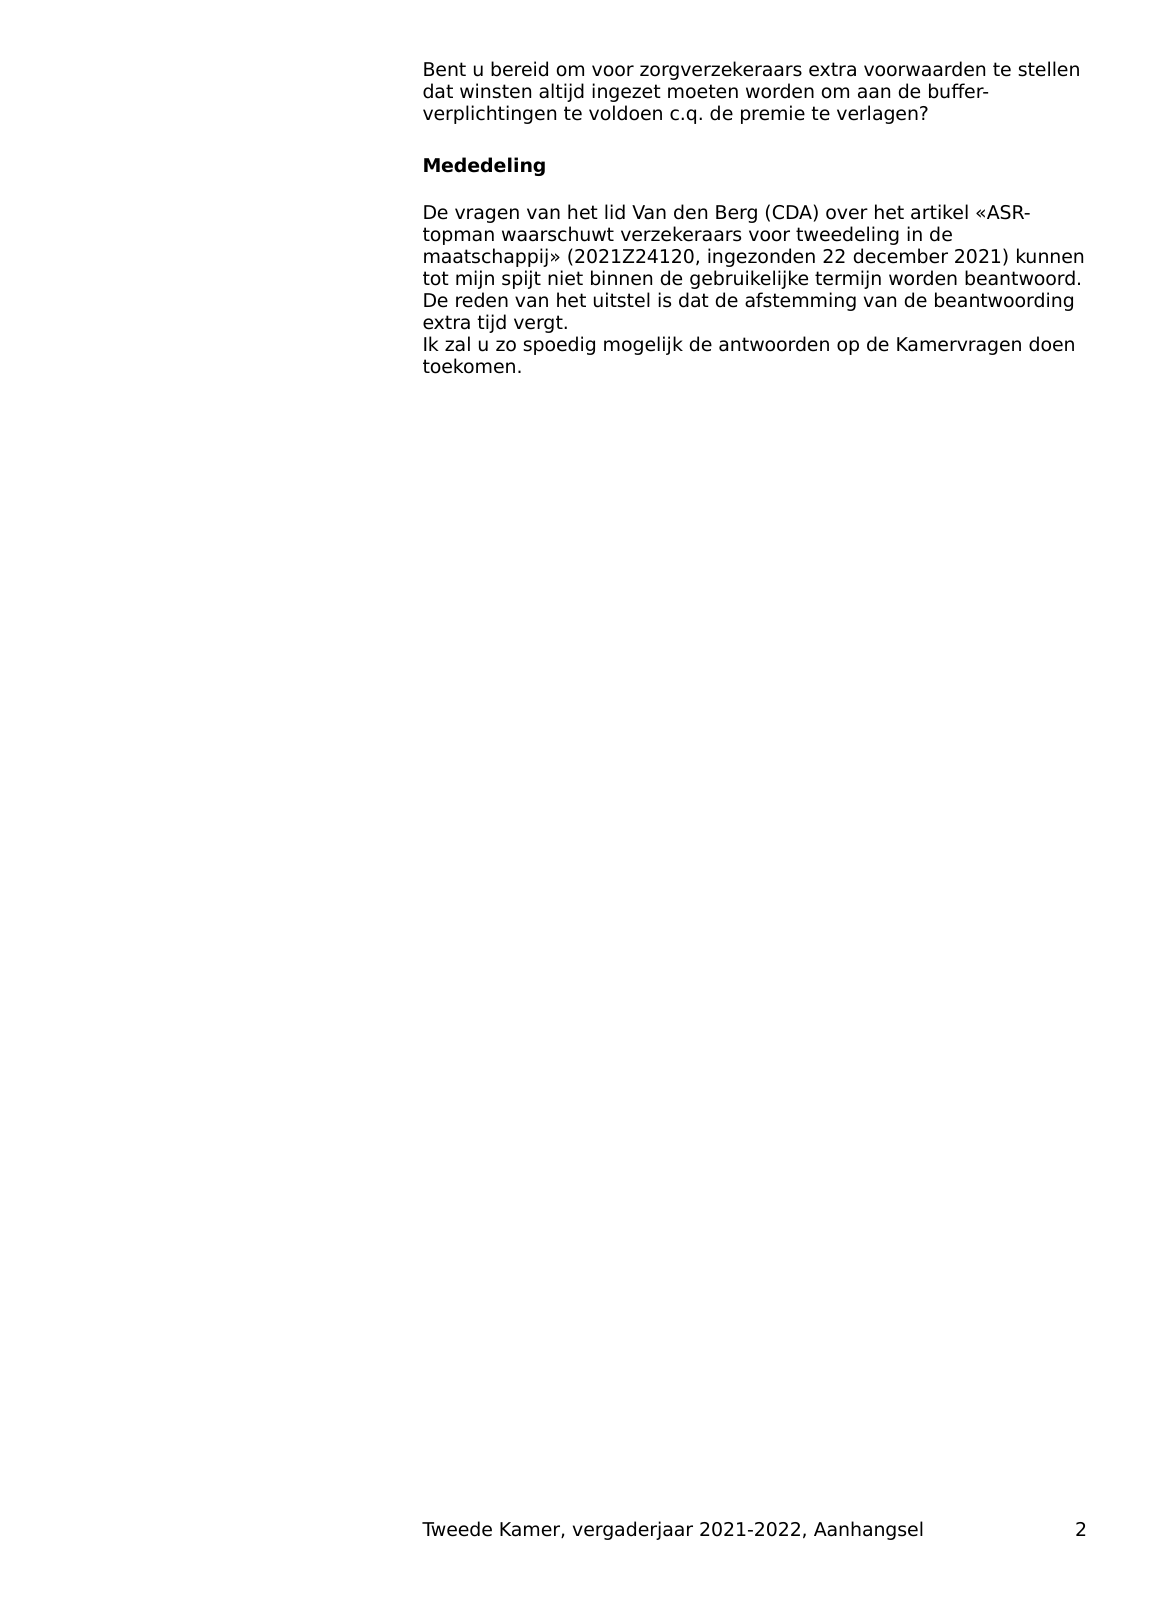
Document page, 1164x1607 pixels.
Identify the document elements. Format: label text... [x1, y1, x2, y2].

text De vragen van het lid Van den Berg (CDA) over het artikel «ASR-topman waarschuwt verzekeraars voor tweedeling in de maatschappij» (2021Z24120, ingezonden 22 december 2021) kunnen tot mijn spijt niet binnen de gebruikelijke termijn worden beantwoord. [422, 202, 1087, 290]
text Ik zal u zo spoedig mogelijk de antwoorden op de Kamervragen doen toekomen. [422, 334, 1087, 378]
text Bent u bereid om voor zorgverzekeraars extra voorwaarden te stellen dat winsten altijd ingezet moeten worden om aan de buffer-verplichtingen te voldoen c.q. de premie te verlagen? [422, 59, 1087, 125]
subtitle Mededeling [422, 155, 1087, 177]
text De reden van het uitstel is dat de afstemming van de beantwoording extra tijd vergt. [422, 290, 1087, 334]
